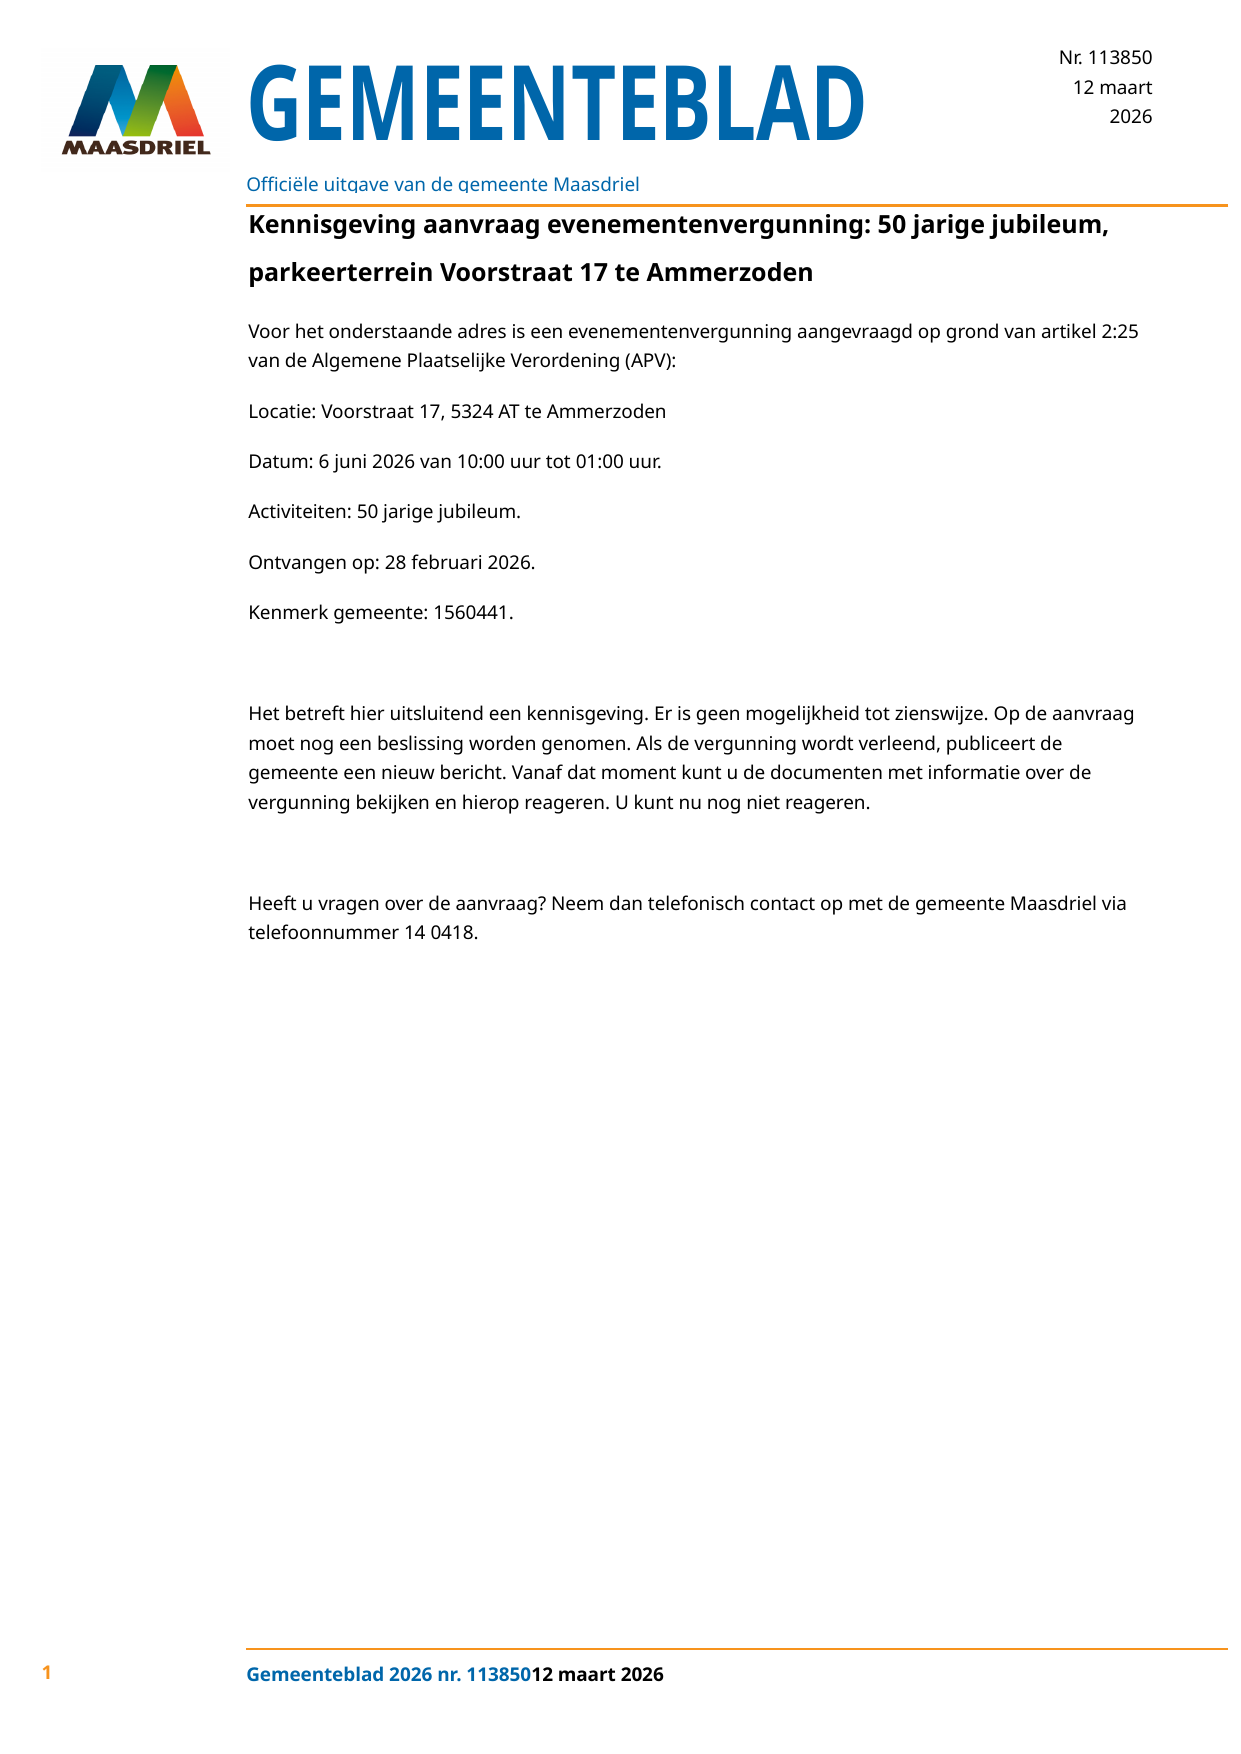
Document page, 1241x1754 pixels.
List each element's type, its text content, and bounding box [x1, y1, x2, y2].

text Activiteiten: 50 jarige jubileum. [248, 499, 1152, 524]
picture [41, 47, 231, 172]
text Kenmerk gemeente: 1560441. [248, 599, 1152, 625]
text Kennisgeving aanvraag evenementenvergunning: 50 jarige jubileum, parkeerterrein Voorstraat 17 te Ammerzoden [248, 207, 1152, 288]
text Locatie: Voorstraat 17, 5324 AT te Ammerzoden [248, 398, 1152, 424]
text Het betreft hier uitsluitend een kennisgeving. Er is geen mogelijkheid tot zienswijze. Op de aanvraag moet nog een beslissing worden genomen. Als de vergunning wordt verleend, publiceert de gemeente een nieuw bericht. Vanaf dat moment kunt u de documenten met informatie over de vergunning bekijken en hierop reageren. U kunt nu nog niet reageren. [248, 700, 1152, 815]
text Ontvangen op: 28 februari 2026. [248, 549, 1152, 575]
text Heeft u vragen over de aanvraag? Neem dan telefonisch contact op met de gemeente Maasdriel via telefoonnummer 14 0418. [248, 890, 1152, 945]
text Datum: 6 juni 2026 van 10:00 uur tot 01:00 uur. [248, 448, 1152, 474]
text Voor het onderstaande adres is een evenementenvergunning aangevraagd op grond van artikel 2:25 van de Algemene Plaatselijke Verordening (APV): [248, 318, 1152, 373]
